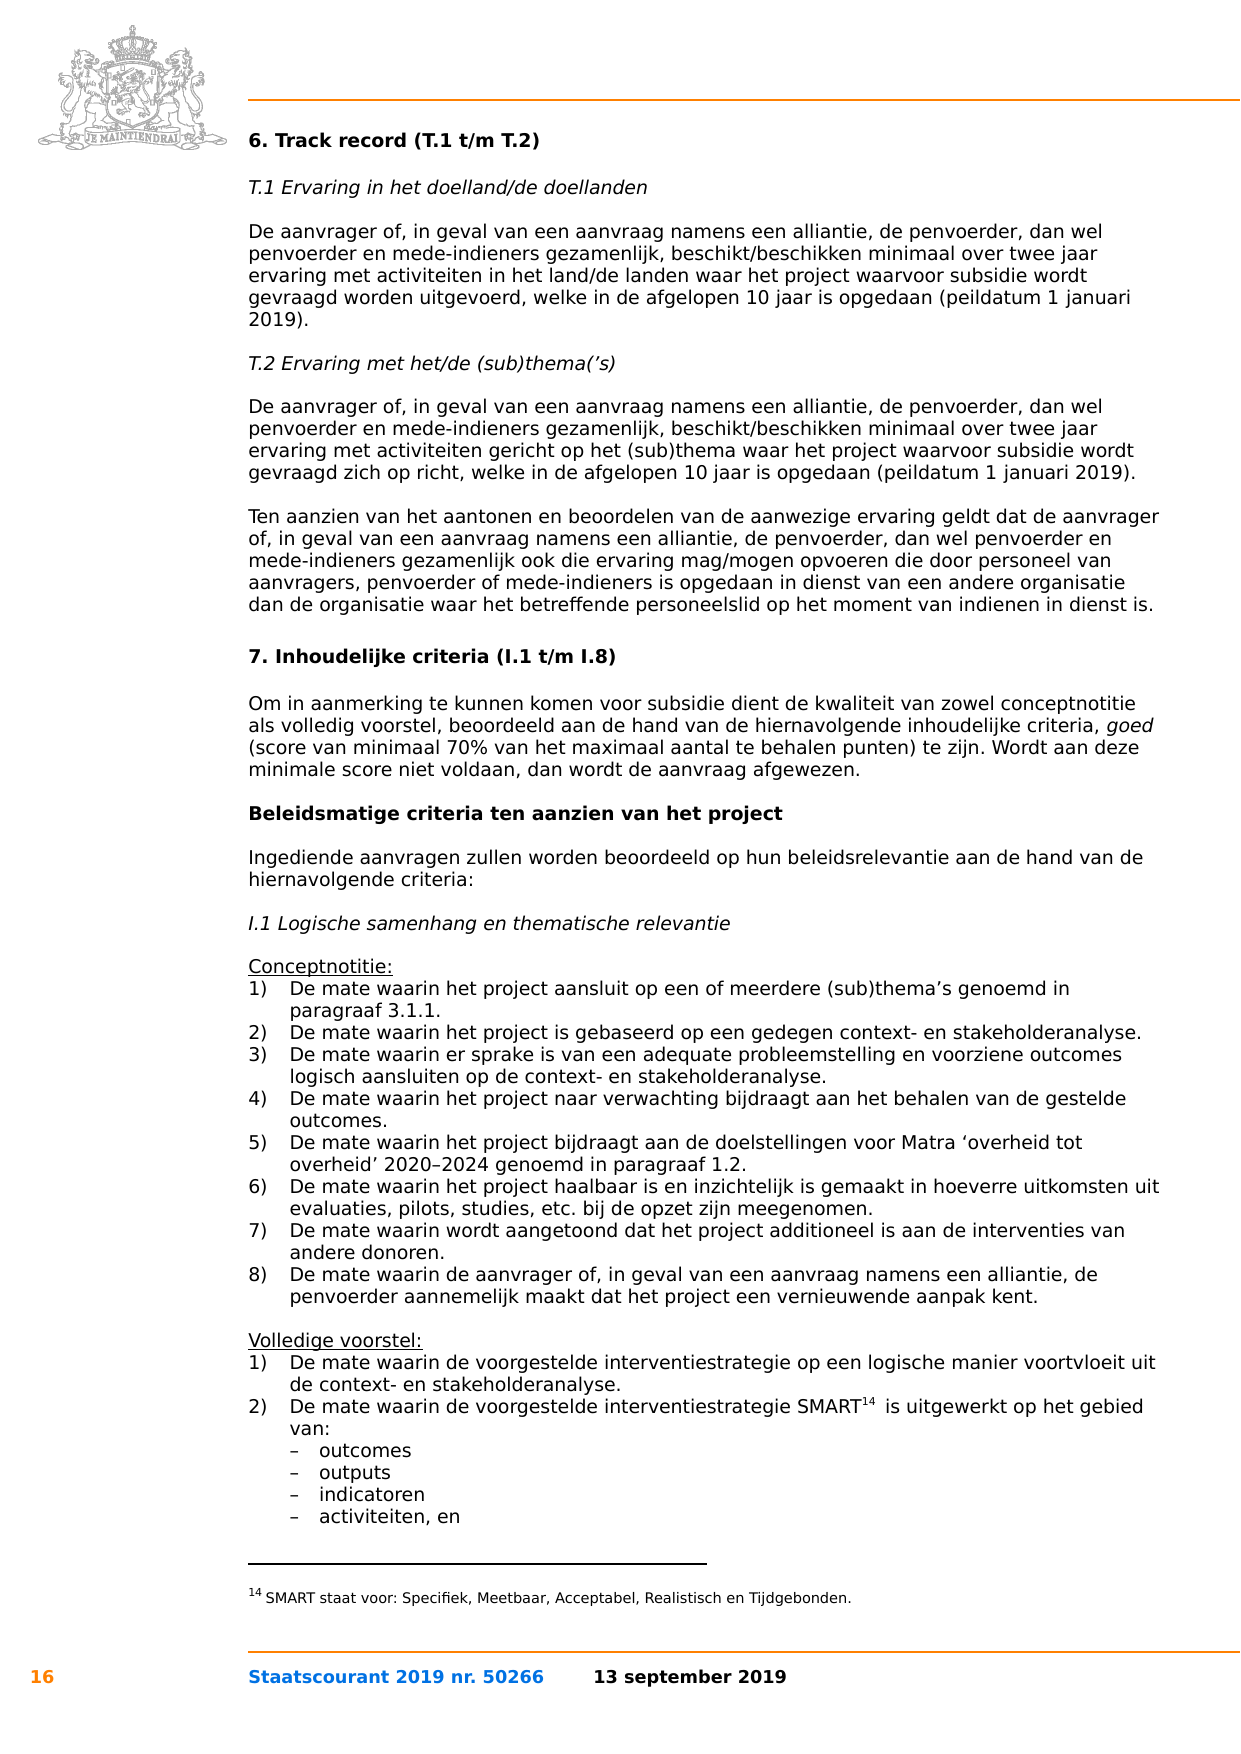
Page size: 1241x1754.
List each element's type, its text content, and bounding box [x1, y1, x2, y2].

text Conceptnotitie: [248, 956, 1163, 978]
subtitle Beleidsmatige criteria ten aanzien van het project [248, 803, 1163, 825]
subtitle 6. Track record (T.1 t/m T.2) [248, 130, 1163, 152]
text 1) De mate waarin de voorgestelde interventiestrategie op een logische manier voortvloeit uit de context- en stakeholderanalyse. [248, 1352, 1163, 1396]
text 5) De mate waarin het project bijdraagt aan de doelstellingen voor Matra ‘overheid tot overheid’ 2020–2024 genoemd in paragraaf 1.2. [248, 1132, 1163, 1176]
text – activiteiten, en [289, 1506, 1163, 1528]
text De aanvrager of, in geval van een aanvraag namens een alliantie, de penvoerder, dan wel penvoerder en mede-indieners gezamenlijk, beschikt/beschikken minimaal over twee jaar ervaring met activiteiten in het land/de landen waar het project waarvoor subsidie wordt gevraagd worden uitgevoerd, welke in de afgelopen 10 jaar is opgedaan (peildatum 1 januari 2019). [248, 221, 1163, 331]
subtitle T.1 Ervaring in het doelland/de doellanden [248, 177, 1163, 199]
text 7) De mate waarin wordt aangetoond dat het project additioneel is aan de interventies van andere donoren. [248, 1220, 1163, 1264]
text 8) De mate waarin de aanvrager of, in geval van een aanvraag namens een alliantie, de penvoerder aannemelijk maakt dat het project een vernieuwende aanpak kent. [248, 1264, 1163, 1308]
subtitle 7. Inhoudelijke criteria (I.1 t/m I.8) [248, 646, 1163, 668]
picture [38, 25, 227, 150]
text – outputs [289, 1462, 1163, 1484]
text SMART staat voor: Specifiek, Meetbaar, Acceptabel, Realistisch en Tijdgebonden. [248, 1586, 1163, 1608]
text 3) De mate waarin er sprake is van een adequate probleemstelling en voorziene outcomes logisch aansluiten op de context- en stakeholderanalyse. [248, 1044, 1163, 1088]
text – indicatoren [289, 1484, 1163, 1506]
text Ten aanzien van het aantonen en beoordelen van de aanwezige ervaring geldt dat de aanvrager of, in geval van een aanvraag namens een alliantie, de penvoerder, dan wel penvoerder en mede-indieners gezamenlijk ook die ervaring mag/mogen opvoeren die door personeel van aanvragers, penvoerder of mede-indieners is opgedaan in dienst van een andere organisatie dan de organisatie waar het betreffende personeelslid op het moment van indienen in dienst is. [248, 506, 1163, 616]
text De aanvrager of, in geval van een aanvraag namens een alliantie, de penvoerder, dan wel penvoerder en mede-indieners gezamenlijk, beschikt/beschikken minimaal over twee jaar ervaring met activiteiten gericht op het (sub)thema waar het project waarvoor subsidie wordt gevraagd zich op richt, welke in de afgelopen 10 jaar is opgedaan (peildatum 1 januari 2019). [248, 396, 1163, 484]
text 2) De mate waarin het project is gebaseerd op een gedegen context- en stakeholderanalyse. [248, 1022, 1163, 1044]
text 2) De mate waarin de voorgestelde interventiestrategie SMART is uitgewerkt op het gebied van: [248, 1396, 1163, 1440]
text 4) De mate waarin het project naar verwachting bijdraagt aan het behalen van de gestelde outcomes. [248, 1088, 1163, 1132]
subtitle I.1 Logische samenhang en thematische relevantie [248, 912, 1163, 934]
text Volledige voorstel: [248, 1330, 1163, 1352]
text Om in aanmerking te kunnen komen voor subsidie dient de kwaliteit van zowel conceptnotitie als volledig voorstel, beoordeeld aan de hand van de hiernavolgende inhoudelijke criteria, goed (score van minimaal 70% van het maximaal aantal te behalen punten) te zijn. Wordt aan deze minimale score niet voldaan, dan wordt de aanvraag afgewezen. [248, 693, 1163, 781]
text – outcomes [289, 1440, 1163, 1462]
text 1) De mate waarin het project aansluit op een of meerdere (sub)thema’s genoemd in paragraaf 3.1.1. [248, 978, 1163, 1022]
text Ingediende aanvragen zullen worden beoordeeld op hun beleidsrelevantie aan de hand van de hiernavolgende criteria: [248, 847, 1163, 891]
text 6) De mate waarin het project haalbaar is en inzichtelijk is gemaakt in hoeverre uitkomsten uit evaluaties, pilots, studies, etc. bij de opzet zijn meegenomen. [248, 1176, 1163, 1220]
subtitle T.2 Ervaring met het/de (sub)thema(’s) [248, 352, 1163, 374]
